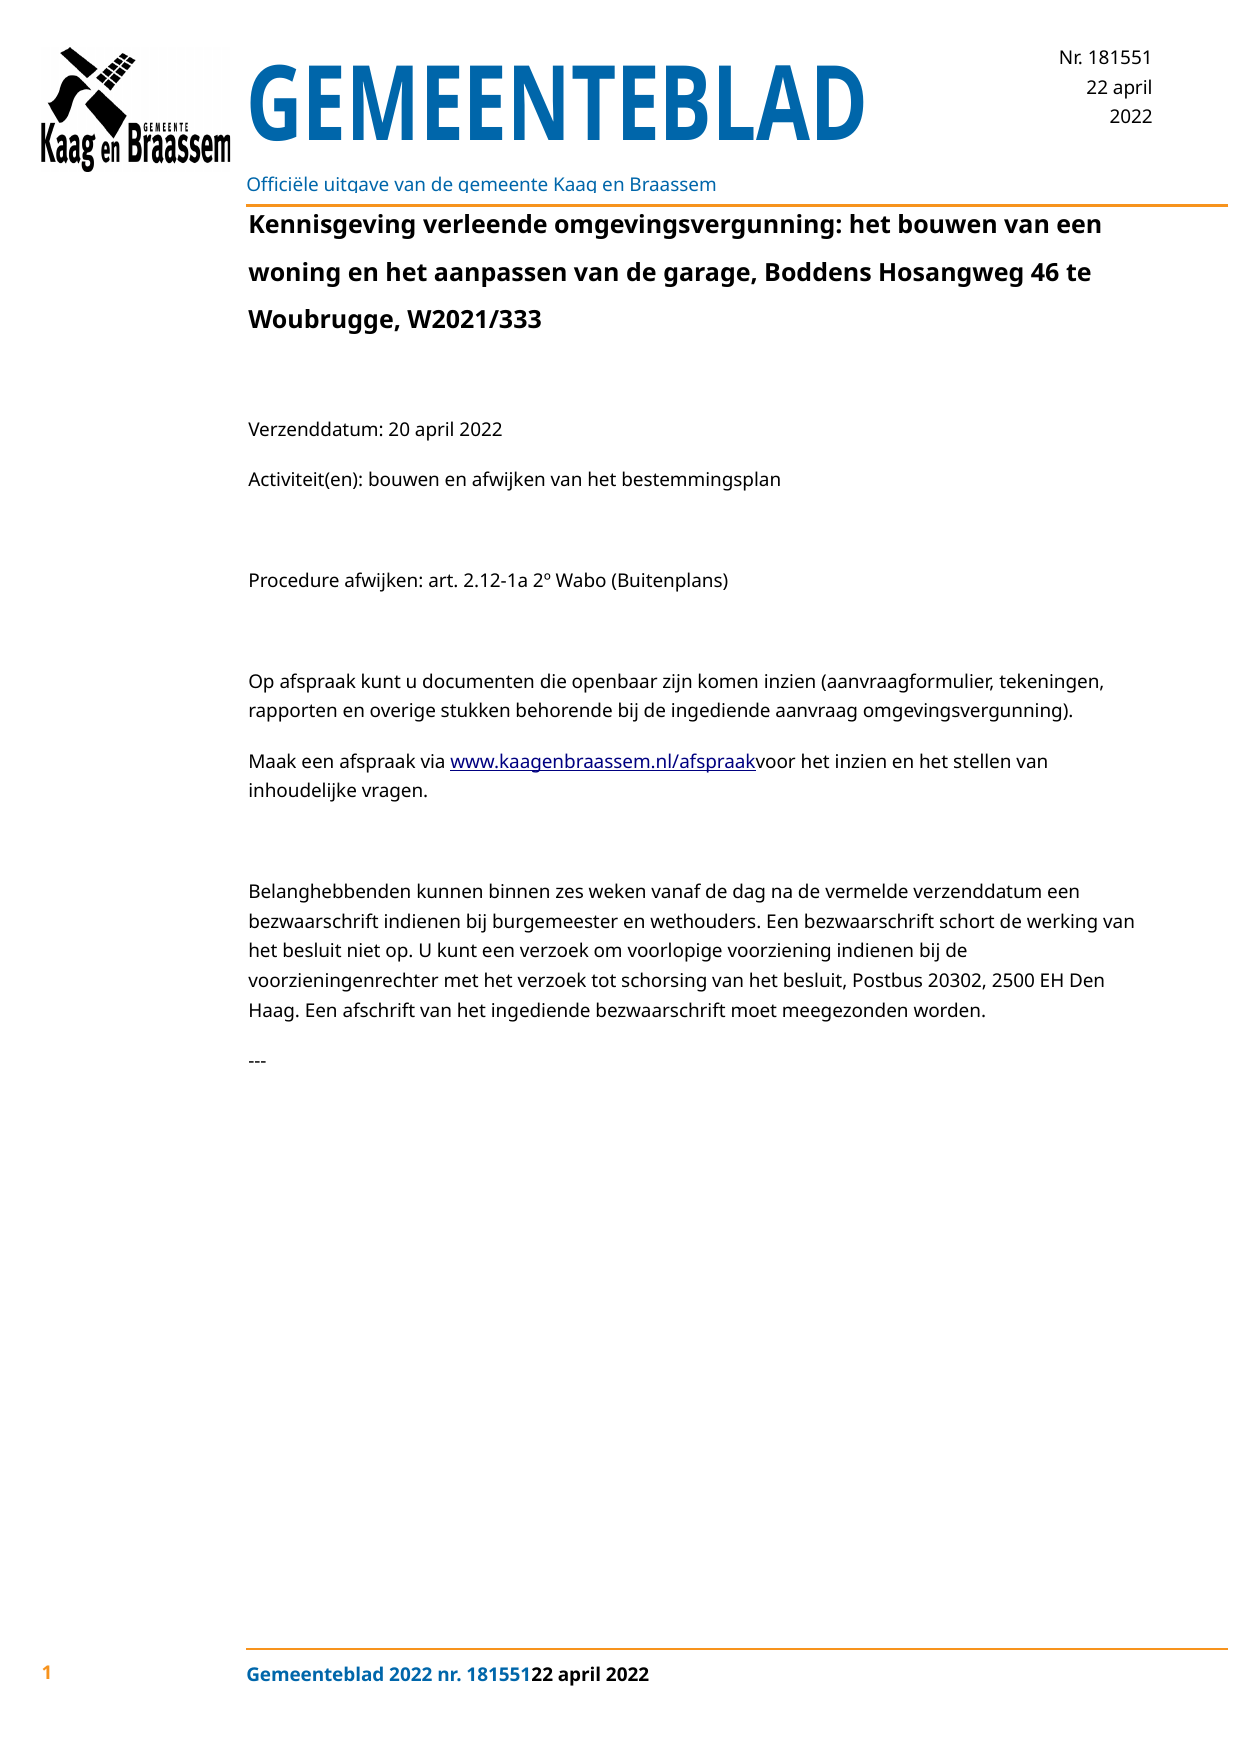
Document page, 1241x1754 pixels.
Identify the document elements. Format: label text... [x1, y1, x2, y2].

text Kennisgeving verleende omgevingsvergunning: het bouwen van een woning en het aanpassen van de garage, Boddens Hosangweg 46 te Woubrugge, W2021/333 [248, 207, 1152, 336]
text Verzenddatum: 20 april 2022 [248, 416, 1152, 442]
text Belanghebbenden kunnen binnen zes weken vanaf de dag na de vermelde verzenddatum een bezwaarschrift indienen bij burgemeester en wethouders. Een bezwaarschrift schort de werking van het besluit niet op. U kunt een verzoek om voorlopige voorziening indienen bij de voorzieningenrechter met het verzoek tot schorsing van het besluit, Postbus 20302, 2500 EH Den Haag. Een afschrift van het ingediende bezwaarschrift moet meegezonden worden. [248, 878, 1152, 1022]
text Op afspraak kunt u documenten die openbaar zijn komen inzien (aanvraagformulier, tekeningen, rapporten en overige stukken behorende bij de ingediende aanvraag omgevingsvergunning). [248, 668, 1152, 723]
text Maak een afspraak via www.kaagenbraassem.nl/afspraakvoor het inzien en het stellen van inhoudelijke vragen. [248, 748, 1152, 803]
text Activiteit(en): bouwen en afwijken van het bestemmingsplan [248, 466, 1152, 492]
text --- [248, 1047, 1152, 1073]
text Procedure afwijken: art. 2.12-1a 2º Wabo (Buitenplans) [248, 567, 1152, 593]
picture [41, 47, 231, 172]
